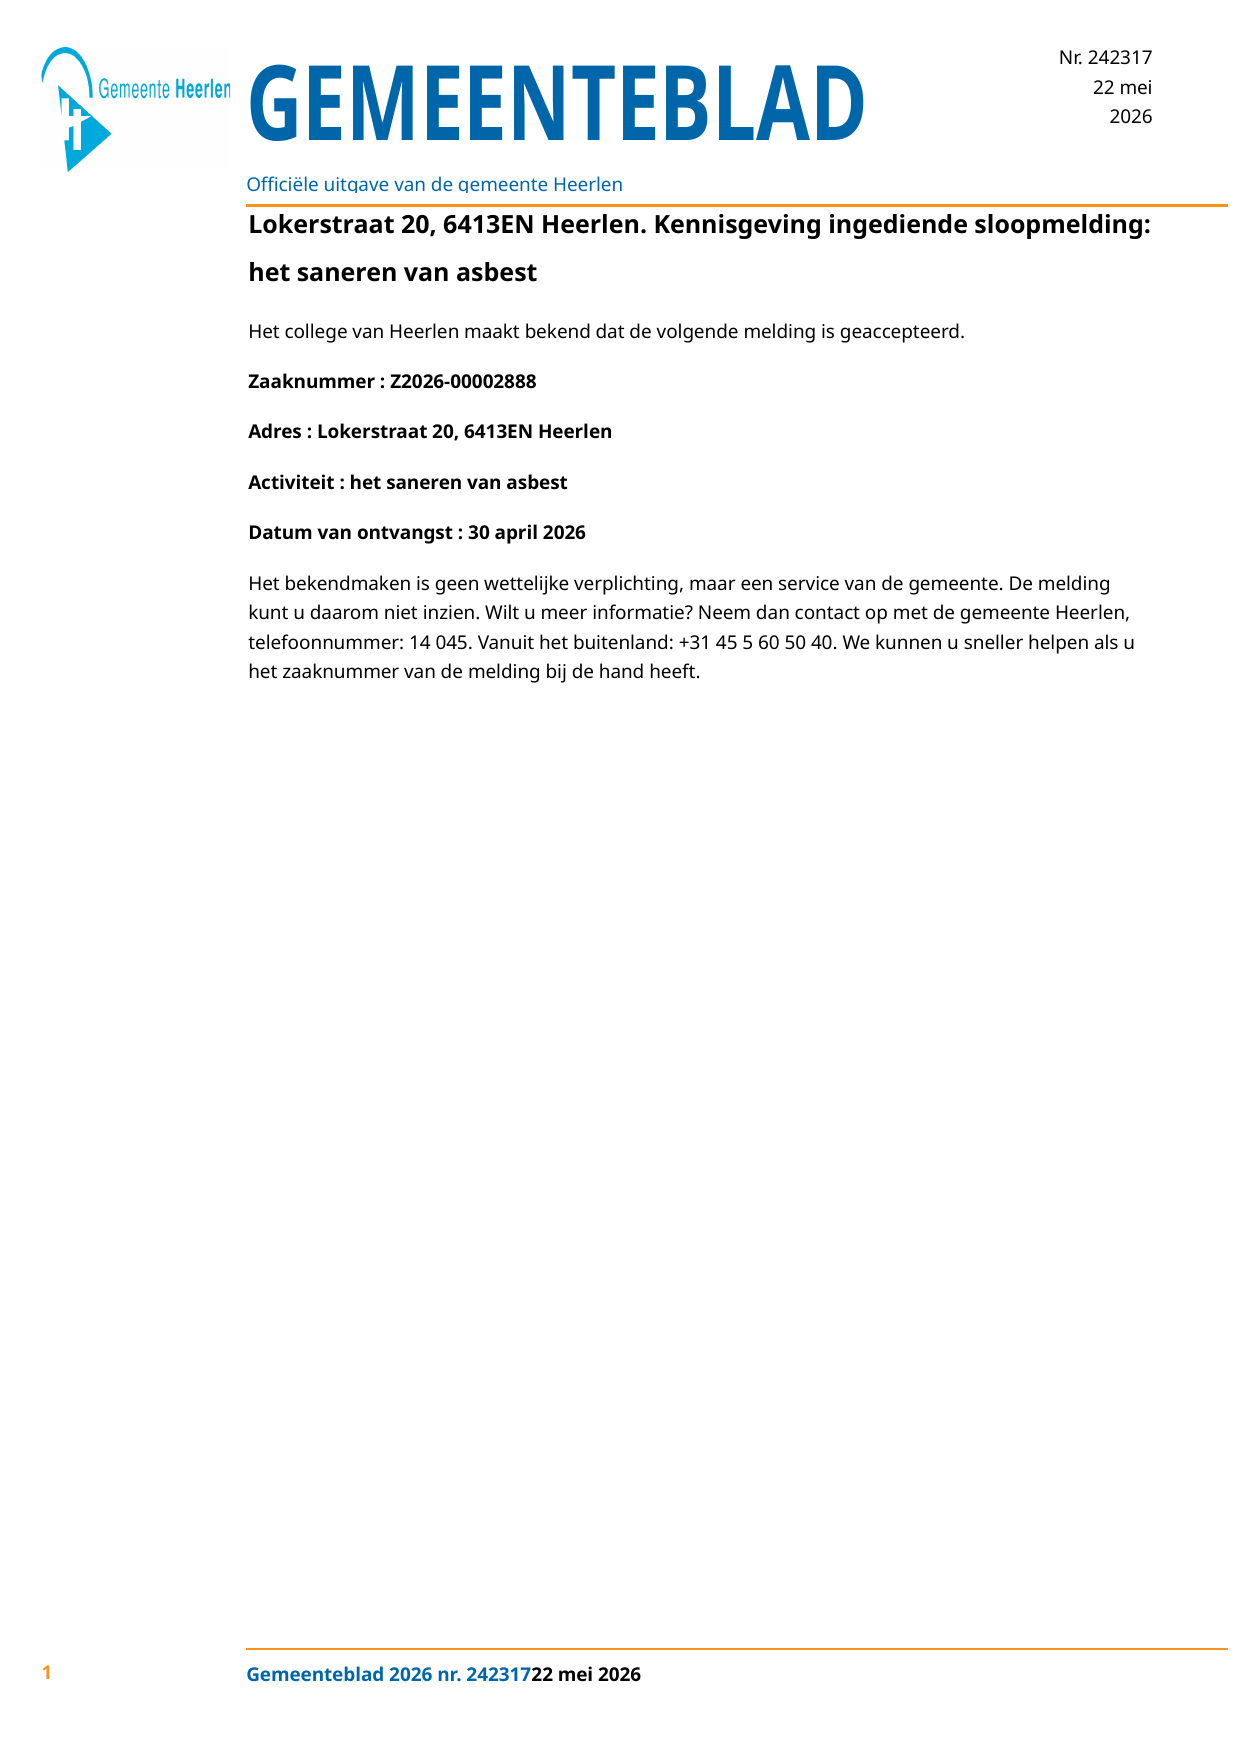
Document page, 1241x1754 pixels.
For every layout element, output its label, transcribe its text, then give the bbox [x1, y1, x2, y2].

text Het bekendmaken is geen wettelijke verplichting, maar een service van de gemeente. De melding kunt u daarom niet inzien. Wilt u meer informatie? Neem dan contact op met de gemeente Heerlen, telefoonnummer: 14 045. Vanuit het buitenland: +31 45 5 60 50 40. We kunnen u sneller helpen als u het zaaknummer van de melding bij de hand heeft. [248, 570, 1152, 684]
picture [41, 47, 231, 172]
text Zaaknummer : Z2026-00002888 [248, 368, 1152, 394]
text Adres : Lokerstraat 20, 6413EN Heerlen [248, 419, 1152, 444]
text Lokerstraat 20, 6413EN Heerlen. Kennisgeving ingediende sloopmelding: het saneren van asbest [248, 207, 1152, 288]
text Datum van ontvangst : 30 april 2026 [248, 519, 1152, 545]
text Het college van Heerlen maakt bekend dat de volgende melding is geaccepteerd. [248, 318, 1152, 344]
picture [41, 47, 59, 70]
text Activiteit : het saneren van asbest [248, 469, 1152, 495]
